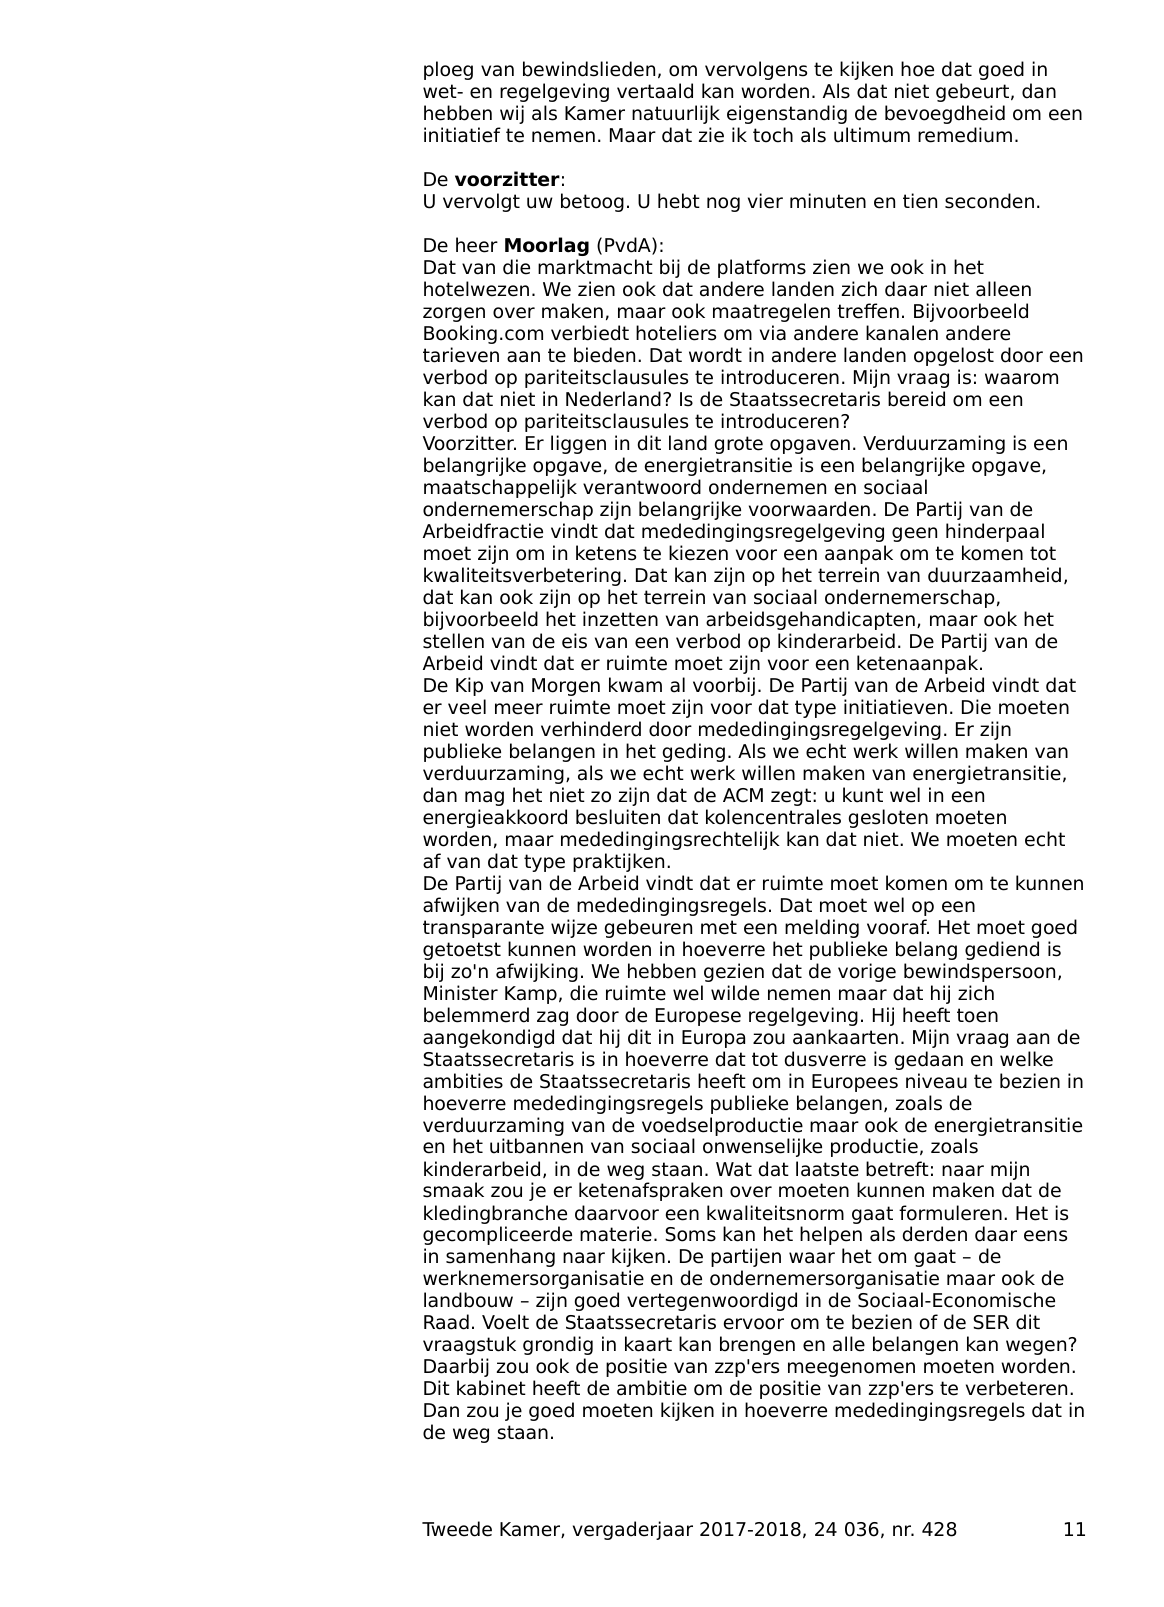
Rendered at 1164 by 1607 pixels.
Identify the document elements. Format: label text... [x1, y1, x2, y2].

text Voorzitter. Er liggen in dit land grote opgaven. Verduurzaming is een belangrijke opgave, de energietransitie is een belangrijke opgave, maatschappelijk verantwoord ondernemen en sociaal ondernemerschap zijn belangrijke voorwaarden. De Partij van de Arbeidfractie vindt dat mededingingsregelgeving geen hinderpaal moet zijn om in ketens te kiezen voor een aanpak om te komen tot kwaliteitsverbetering. Dat kan zijn op het terrein van duurzaamheid, dat kan ook zijn op het terrein van sociaal ondernemerschap, bijvoorbeeld het inzetten van arbeidsgehandicapten, maar ook het stellen van de eis van een verbod op kinderarbeid. De Partij van de Arbeid vindt dat er ruimte moet zijn voor een ketenaanpak. [422, 433, 1087, 675]
text De heer Moorlag (PvdA): [422, 235, 1087, 257]
text U vervolgt uw betoog. U hebt nog vier minuten en tien seconden. [422, 191, 1087, 213]
text De Partij van de Arbeid vindt dat er ruimte moet komen om te kunnen afwijken van de mededingingsregels. Dat moet wel op een transparante wijze gebeuren met een melding vooraf. Het moet goed getoetst kunnen worden in hoeverre het publieke belang gediend is bij zo'n afwijking. We hebben gezien dat de vorige bewindspersoon, Minister Kamp, die ruimte wel wilde nemen maar dat hij zich belemmerd zag door de Europese regelgeving. Hij heeft toen aangekondigd dat hij dit in Europa zou aankaarten. Mijn vraag aan de Staatssecretaris is in hoeverre dat tot dusverre is gedaan en welke ambities de Staatssecretaris heeft om in Europees niveau te bezien in hoeverre mededingingsregels publieke belangen, zoals de verduurzaming van de voedselproductie maar ook de energietransitie en het uitbannen van sociaal onwenselijke productie, zoals kinderarbeid, in de weg staan. Wat dat laatste betreft: naar mijn smaak zou je er ketenafspraken over moeten kunnen maken dat de kledingbranche daarvoor een kwaliteitsnorm gaat formuleren. Het is gecompliceerde materie. Soms kan het helpen als derden daar eens in samenhang naar kijken. De partijen waar het om gaat – de werknemersorganisatie en de ondernemersorganisatie maar ook de landbouw – zijn goed vertegenwoordigd in de Sociaal-Economische Raad. Voelt de Staatssecretaris ervoor om te bezien of de SER dit vraagstuk grondig in kaart kan brengen en alle belangen kan wegen? Daarbij zou ook de positie van zzp'ers meegenomen moeten worden. Dit kabinet heeft de ambitie om de positie van zzp'ers te verbeteren. Dan zou je goed moeten kijken in hoeverre mededingingsregels dat in de weg staan. [422, 873, 1087, 1444]
text De voorzitter: [422, 169, 1087, 191]
text Dat van die marktmacht bij de platforms zien we ook in het hotelwezen. We zien ook dat andere landen zich daar niet alleen zorgen over maken, maar ook maatregelen treffen. Bijvoorbeeld Booking.com verbiedt hoteliers om via andere kanalen andere tarieven aan te bieden. Dat wordt in andere landen opgelost door een verbod op pariteitsclausules te introduceren. Mijn vraag is: waarom kan dat niet in Nederland? Is de Staatssecretaris bereid om een verbod op pariteitsclausules te introduceren? [422, 257, 1087, 433]
text De Kip van Morgen kwam al voorbij. De Partij van de Arbeid vindt dat er veel meer ruimte moet zijn voor dat type initiatieven. Die moeten niet worden verhinderd door mededingingsregelgeving. Er zijn publieke belangen in het geding. Als we echt werk willen maken van verduurzaming, als we echt werk willen maken van energietransitie, dan mag het niet zo zijn dat de ACM zegt: u kunt wel in een energieakkoord besluiten dat kolencentrales gesloten moeten worden, maar mededingingsrechtelijk kan dat niet. We moeten echt af van dat type praktijken. [422, 675, 1087, 873]
text ploeg van bewindslieden, om vervolgens te kijken hoe dat goed in wet- en regelgeving vertaald kan worden. Als dat niet gebeurt, dan hebben wij als Kamer natuurlijk eigenstandig de bevoegdheid om een initiatief te nemen. Maar dat zie ik toch als ultimum remedium. [422, 59, 1087, 147]
